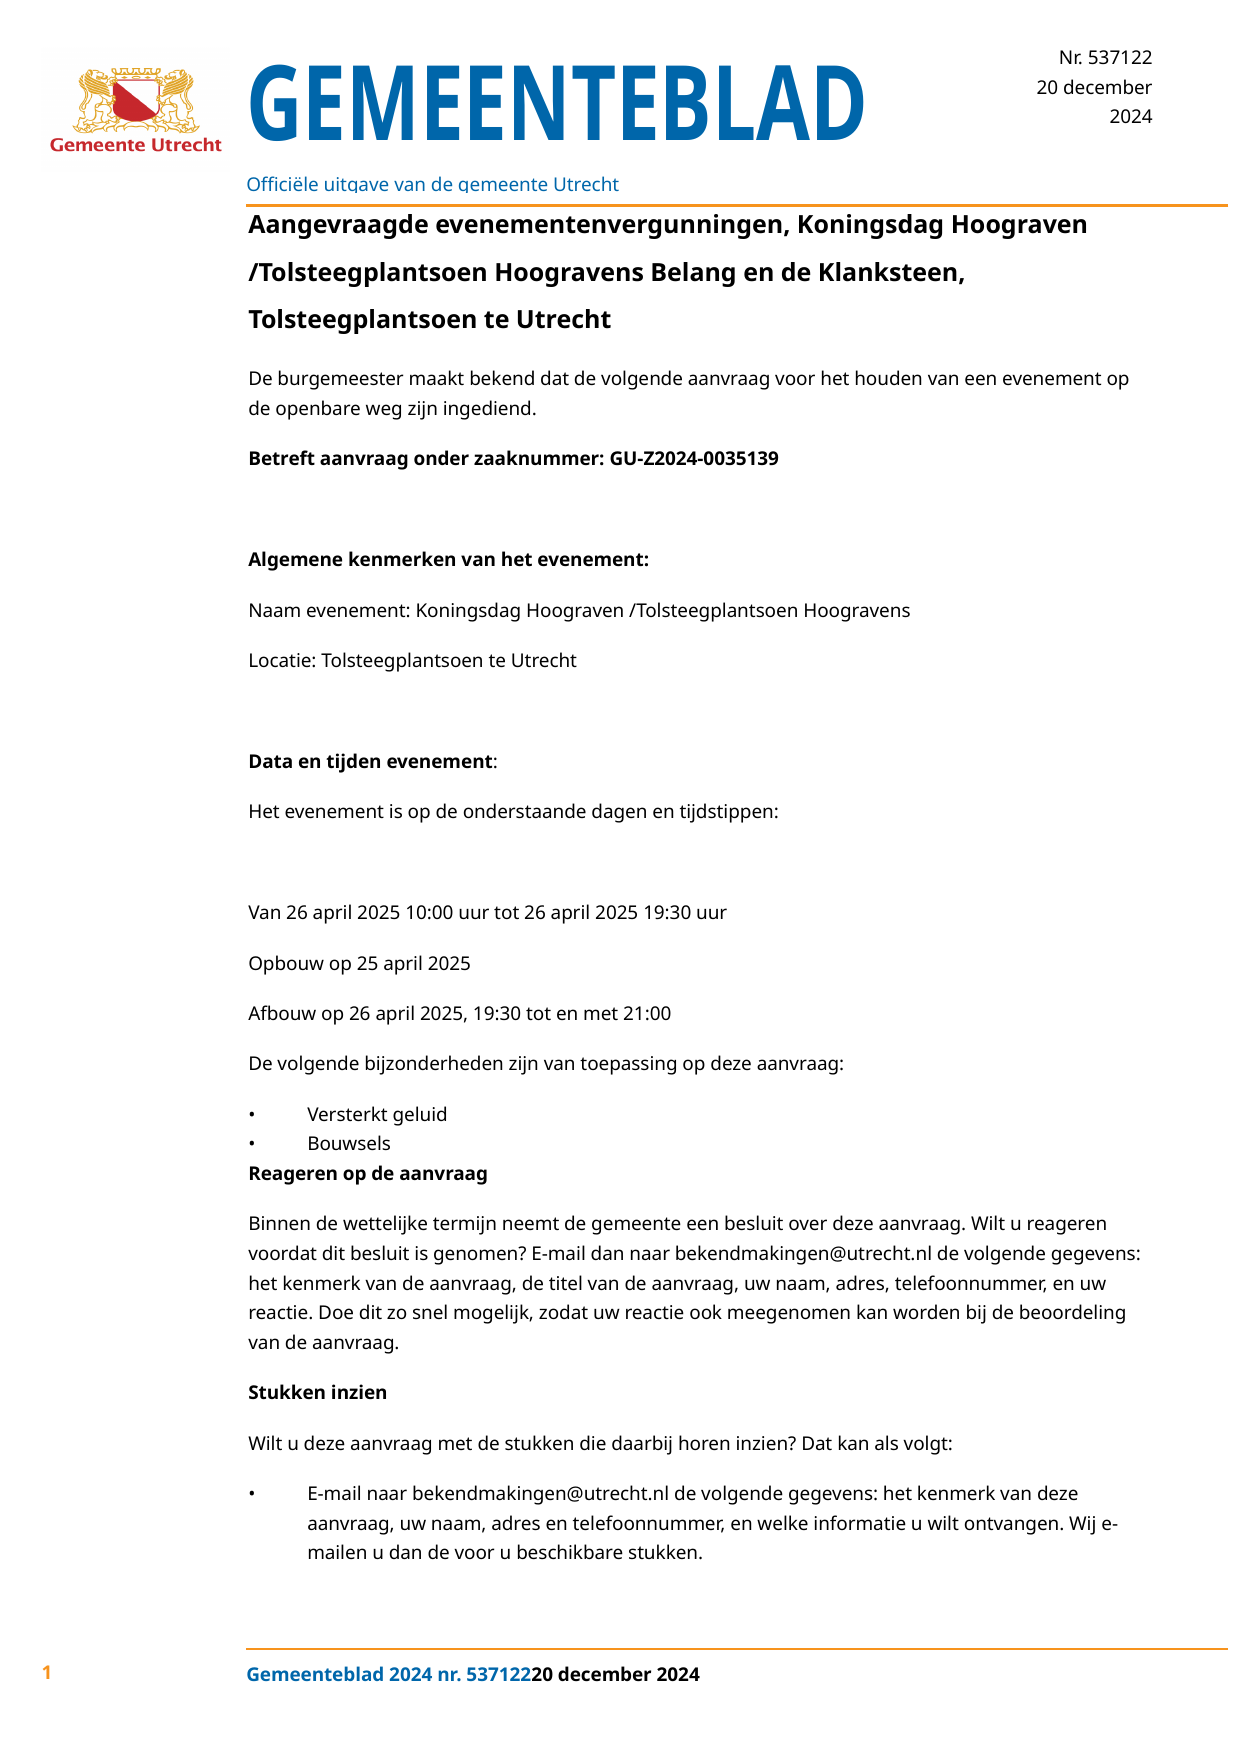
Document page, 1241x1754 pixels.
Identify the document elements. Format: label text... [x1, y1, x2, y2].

text Locatie: Tolsteegplantsoen te Utrecht [248, 647, 1152, 673]
text Wilt u deze aanvraag met de stukken die daarbij horen inzien? Dat kan als volgt: [248, 1430, 1152, 1455]
text Binnen de wettelijke termijn neemt de gemeente een besluit over deze aanvraag. Wilt u reageren voordat dit besluit is genomen? E-mail dan naar bekendmakingen@utrecht.nl de volgende gegevens: het kenmerk van de aanvraag, de titel van de aanvraag, uw naam, adres, telefoonnummer, en uw reactie. Doe dit zo snel mogelijk, zodat uw reactie ook meegenomen kan worden bij de beoordeling van de aanvraag. [248, 1211, 1152, 1354]
text De volgende bijzonderheden zijn van toepassing op deze aanvraag: [248, 1051, 1152, 1076]
text Algemene kenmerken van het evenement: [248, 546, 1152, 572]
text Naam evenement: Koningsdag Hoograven /Tolsteegplantsoen Hoogravens [248, 597, 1152, 622]
text Afbouw op 26 april 2025, 19:30 tot en met 21:00 [248, 1000, 1152, 1026]
picture [41, 47, 231, 172]
text De burgemeester maakt bekend dat de volgende aanvraag voor het houden van een evenement op de openbare weg zijn ingediend. [248, 366, 1152, 421]
text Het evenement is op de onderstaande dagen en tijdstippen: [248, 798, 1152, 824]
list E-mail naar bekendmakingen@utrecht.nl de volgende gegevens: het kenmerk van deze aanvraag, uw naam, adres en telefoonnummer, en welke informatie u wilt ontvangen. Wij e-mailen u dan de voor u beschikbare stukken. [248, 1480, 1152, 1565]
list Bouwsels [248, 1131, 1152, 1156]
text Aangevraagde evenementenvergunningen, Koningsdag Hoograven /Tolsteegplantsoen Hoogravens Belang en de Klanksteen, Tolsteegplantsoen te Utrecht [248, 207, 1152, 336]
text Betreft aanvraag onder zaaknummer: GU-Z2024-0035139 [248, 446, 1152, 471]
text Van 26 april 2025 10:00 uur tot 26 april 2025 19:30 uur [248, 899, 1152, 925]
text Opbouw op 25 april 2025 [248, 950, 1152, 975]
text Data en tijden evenement: [248, 748, 1152, 774]
list Versterkt geluid [248, 1101, 1152, 1127]
text Reageren op de aanvraag [248, 1160, 1152, 1186]
text Stukken inzien [248, 1379, 1152, 1405]
